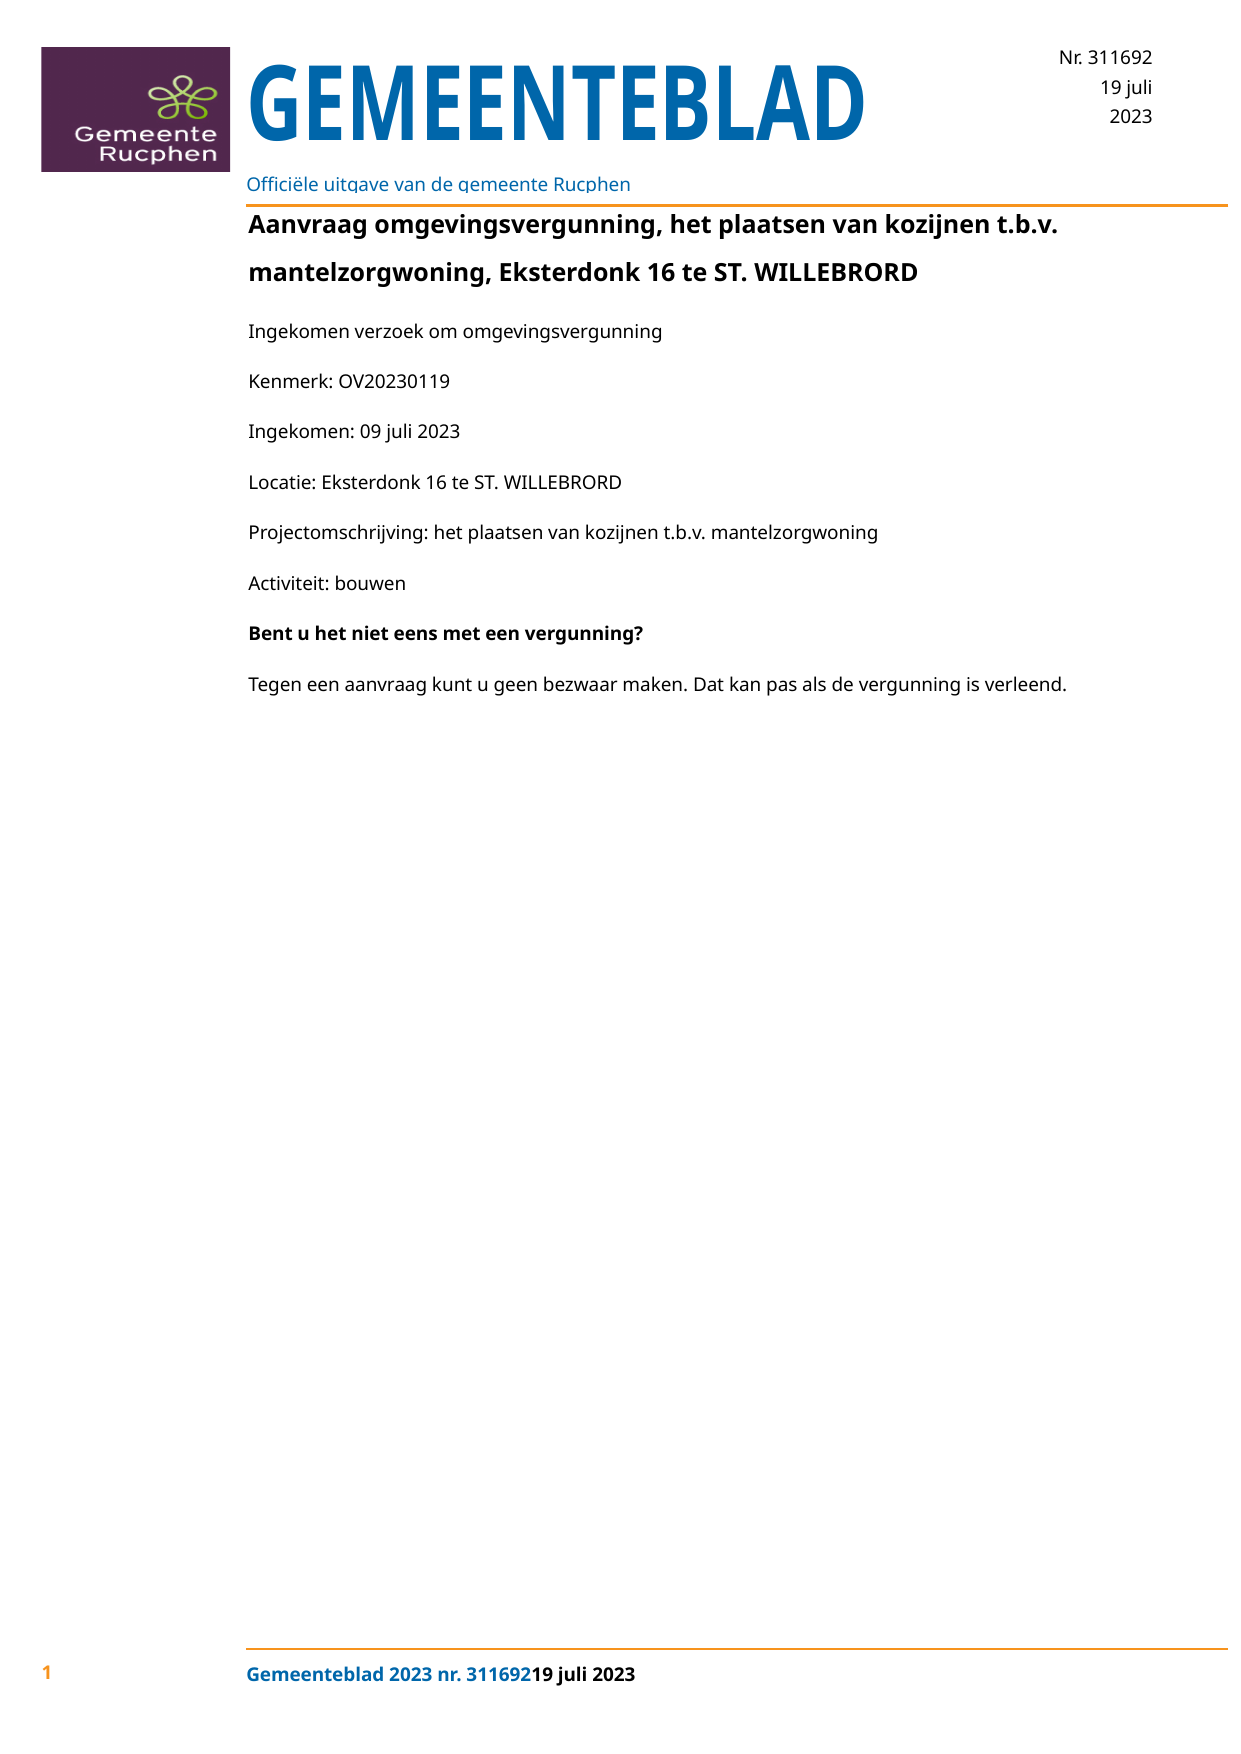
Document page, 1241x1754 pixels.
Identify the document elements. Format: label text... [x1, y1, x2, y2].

text Ingekomen verzoek om omgevingsvergunning [248, 318, 1152, 344]
text Projectomschrijving: het plaatsen van kozijnen t.b.v. mantelzorgwoning [248, 519, 1152, 545]
text Locatie: Eksterdonk 16 te ST. WILLEBRORD [248, 469, 1152, 495]
text Kenmerk: OV20230119 [248, 368, 1152, 394]
picture [41, 47, 231, 172]
text Ingekomen: 09 juli 2023 [248, 419, 1152, 444]
text Bent u het niet eens met een vergunning? [248, 620, 1152, 646]
text Activiteit: bouwen [248, 570, 1152, 596]
text Aanvraag omgevingsvergunning, het plaatsen van kozijnen t.b.v. mantelzorgwoning, Eksterdonk 16 te ST. WILLEBRORD [248, 207, 1152, 288]
text Tegen een aanvraag kunt u geen bezwaar maken. Dat kan pas als de vergunning is verleend. [248, 671, 1152, 697]
